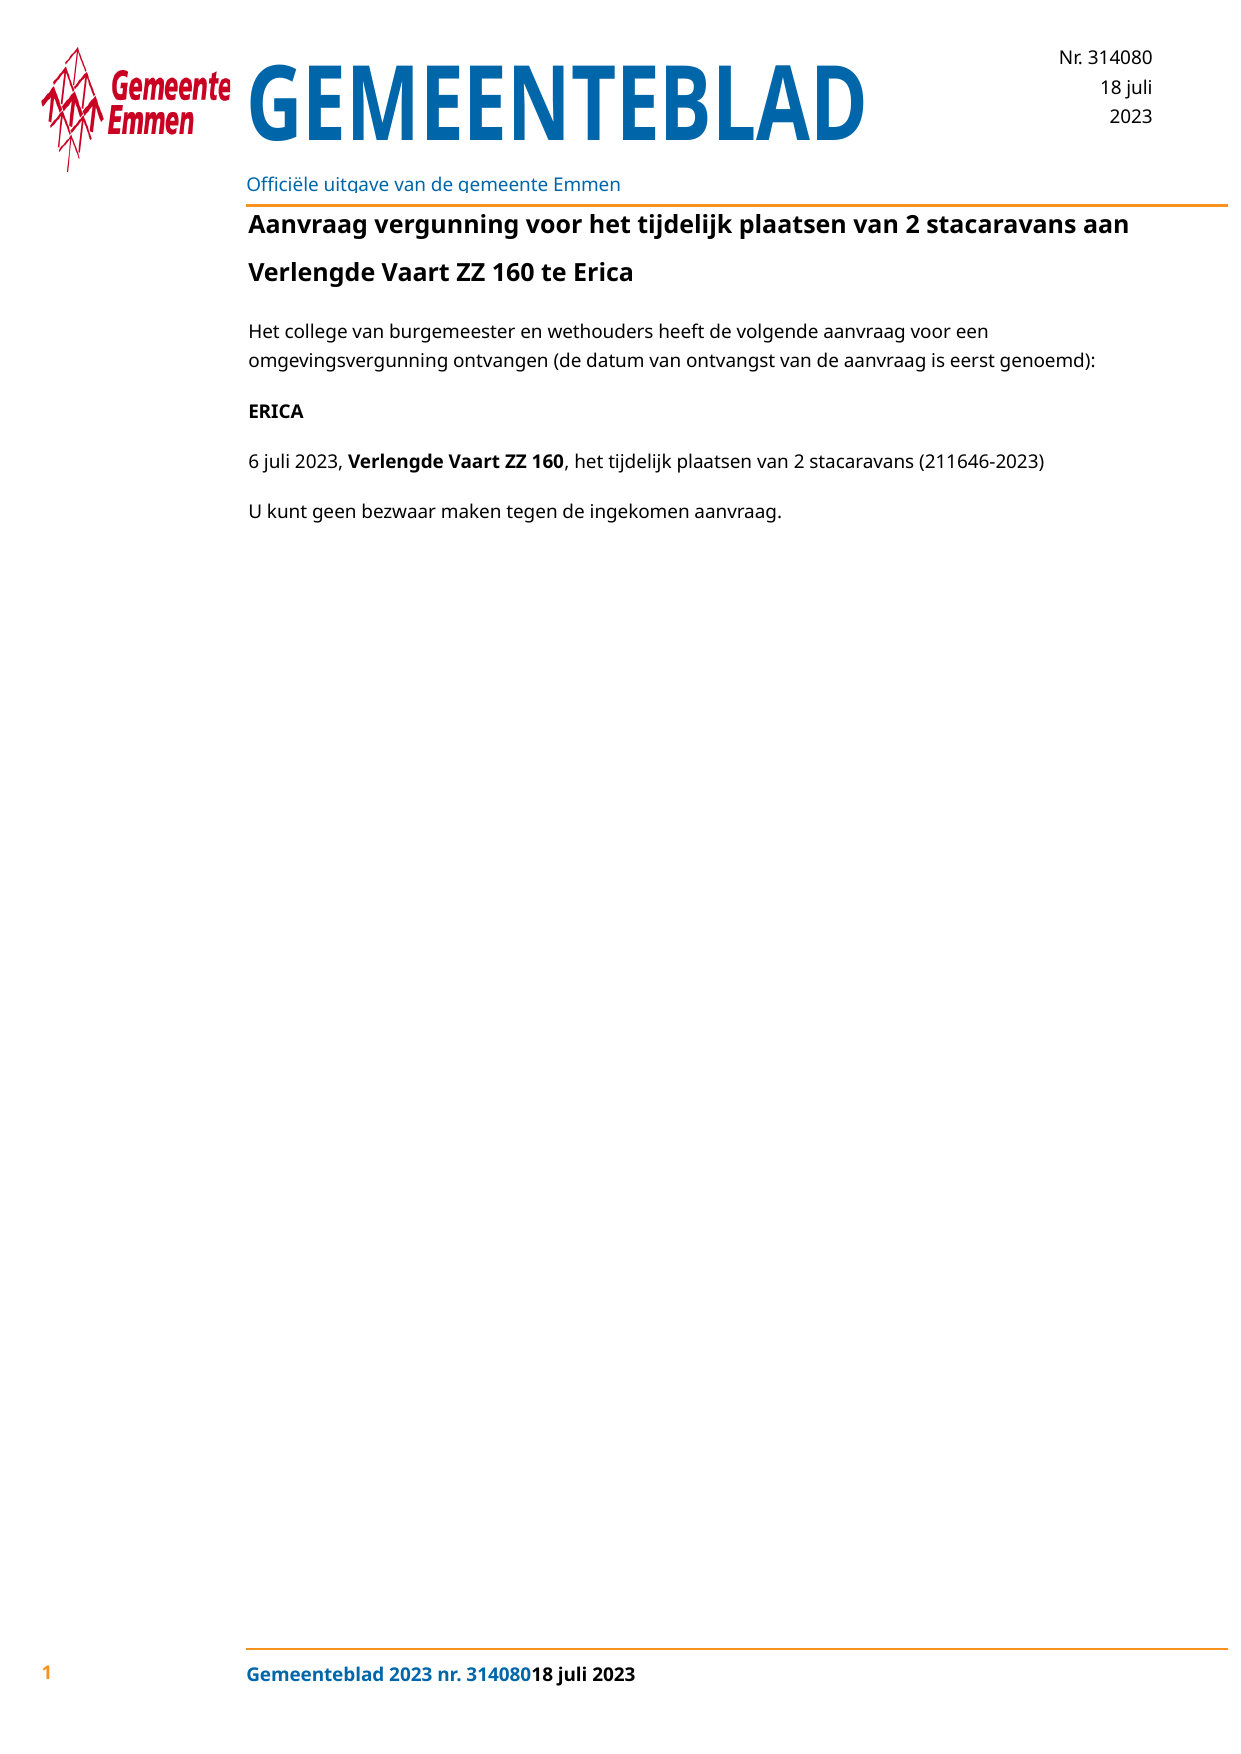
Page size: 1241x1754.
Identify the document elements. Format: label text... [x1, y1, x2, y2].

text Aanvraag vergunning voor het tijdelijk plaatsen van 2 stacaravans aan Verlengde Vaart ZZ 160 te Erica [248, 207, 1152, 288]
picture [41, 47, 231, 172]
text ERICA [248, 398, 1152, 424]
text U kunt geen bezwaar maken tegen de ingekomen aanvraag. [248, 499, 1152, 524]
text Het college van burgemeester en wethouders heeft de volgende aanvraag voor een omgevingsvergunning ontvangen (de datum van ontvangst van de aanvraag is eerst genoemd): [248, 318, 1152, 373]
text 6 juli 2023, Verlengde Vaart ZZ 160, het tijdelijk plaatsen van 2 stacaravans (211646-2023) [248, 448, 1152, 474]
